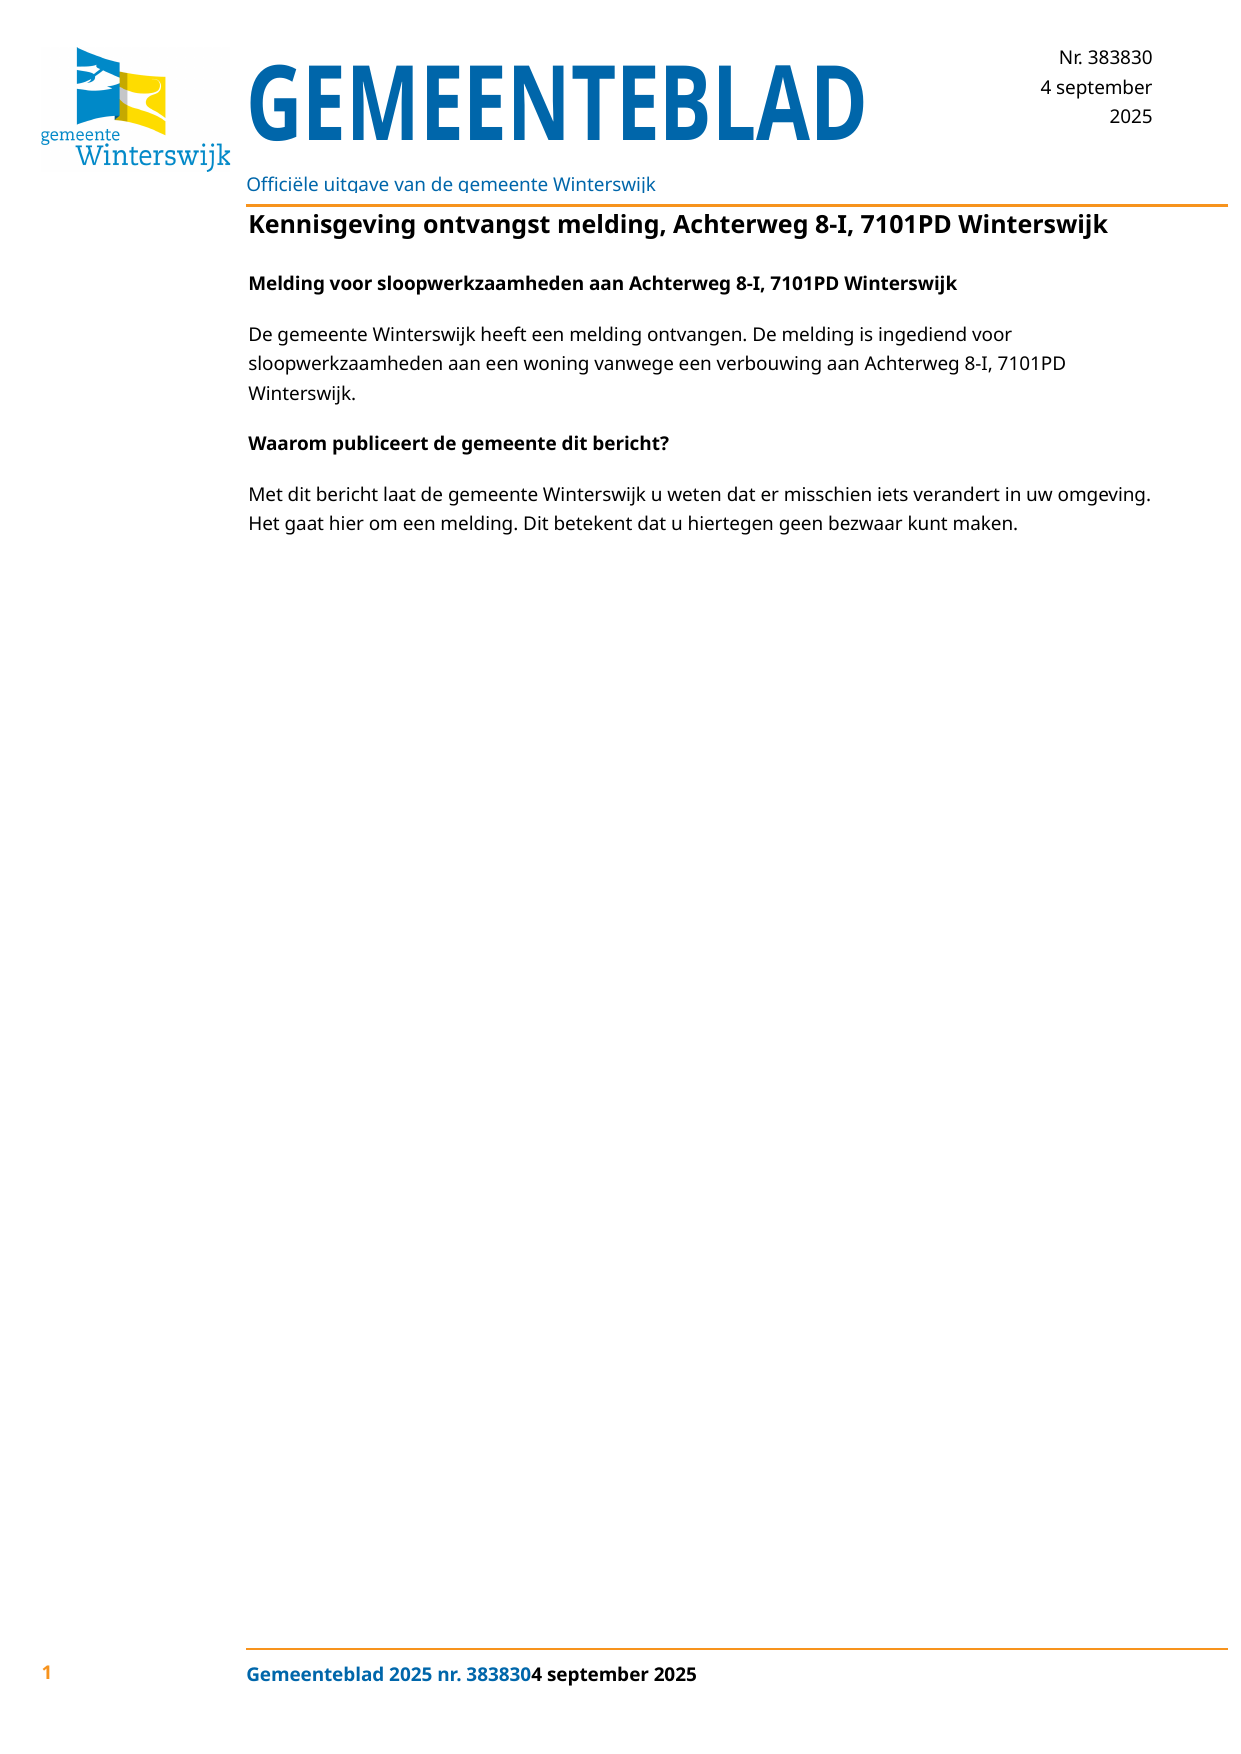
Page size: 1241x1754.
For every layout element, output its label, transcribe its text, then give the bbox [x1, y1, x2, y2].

text Waarom publiceert de gemeente dit bericht? [248, 430, 1152, 456]
text De gemeente Winterswijk heeft een melding ontvangen. De melding is ingediend voor sloopwerkzaamheden aan een woning vanwege een verbouwing aan Achterweg 8-I, 7101PD Winterswijk. [248, 321, 1152, 406]
picture [41, 47, 231, 172]
text Melding voor sloopwerkzaamheden aan Achterweg 8-I, 7101PD Winterswijk [248, 270, 1152, 296]
text Met dit bericht laat de gemeente Winterswijk u weten dat er misschien iets verandert in uw omgeving. Het gaat hier om een melding. Dit betekent dat u hiertegen geen bezwaar kunt maken. [248, 481, 1152, 536]
picture [225, 153, 231, 162]
text Kennisgeving ontvangst melding, Achterweg 8-I, 7101PD Winterswijk [248, 207, 1152, 241]
